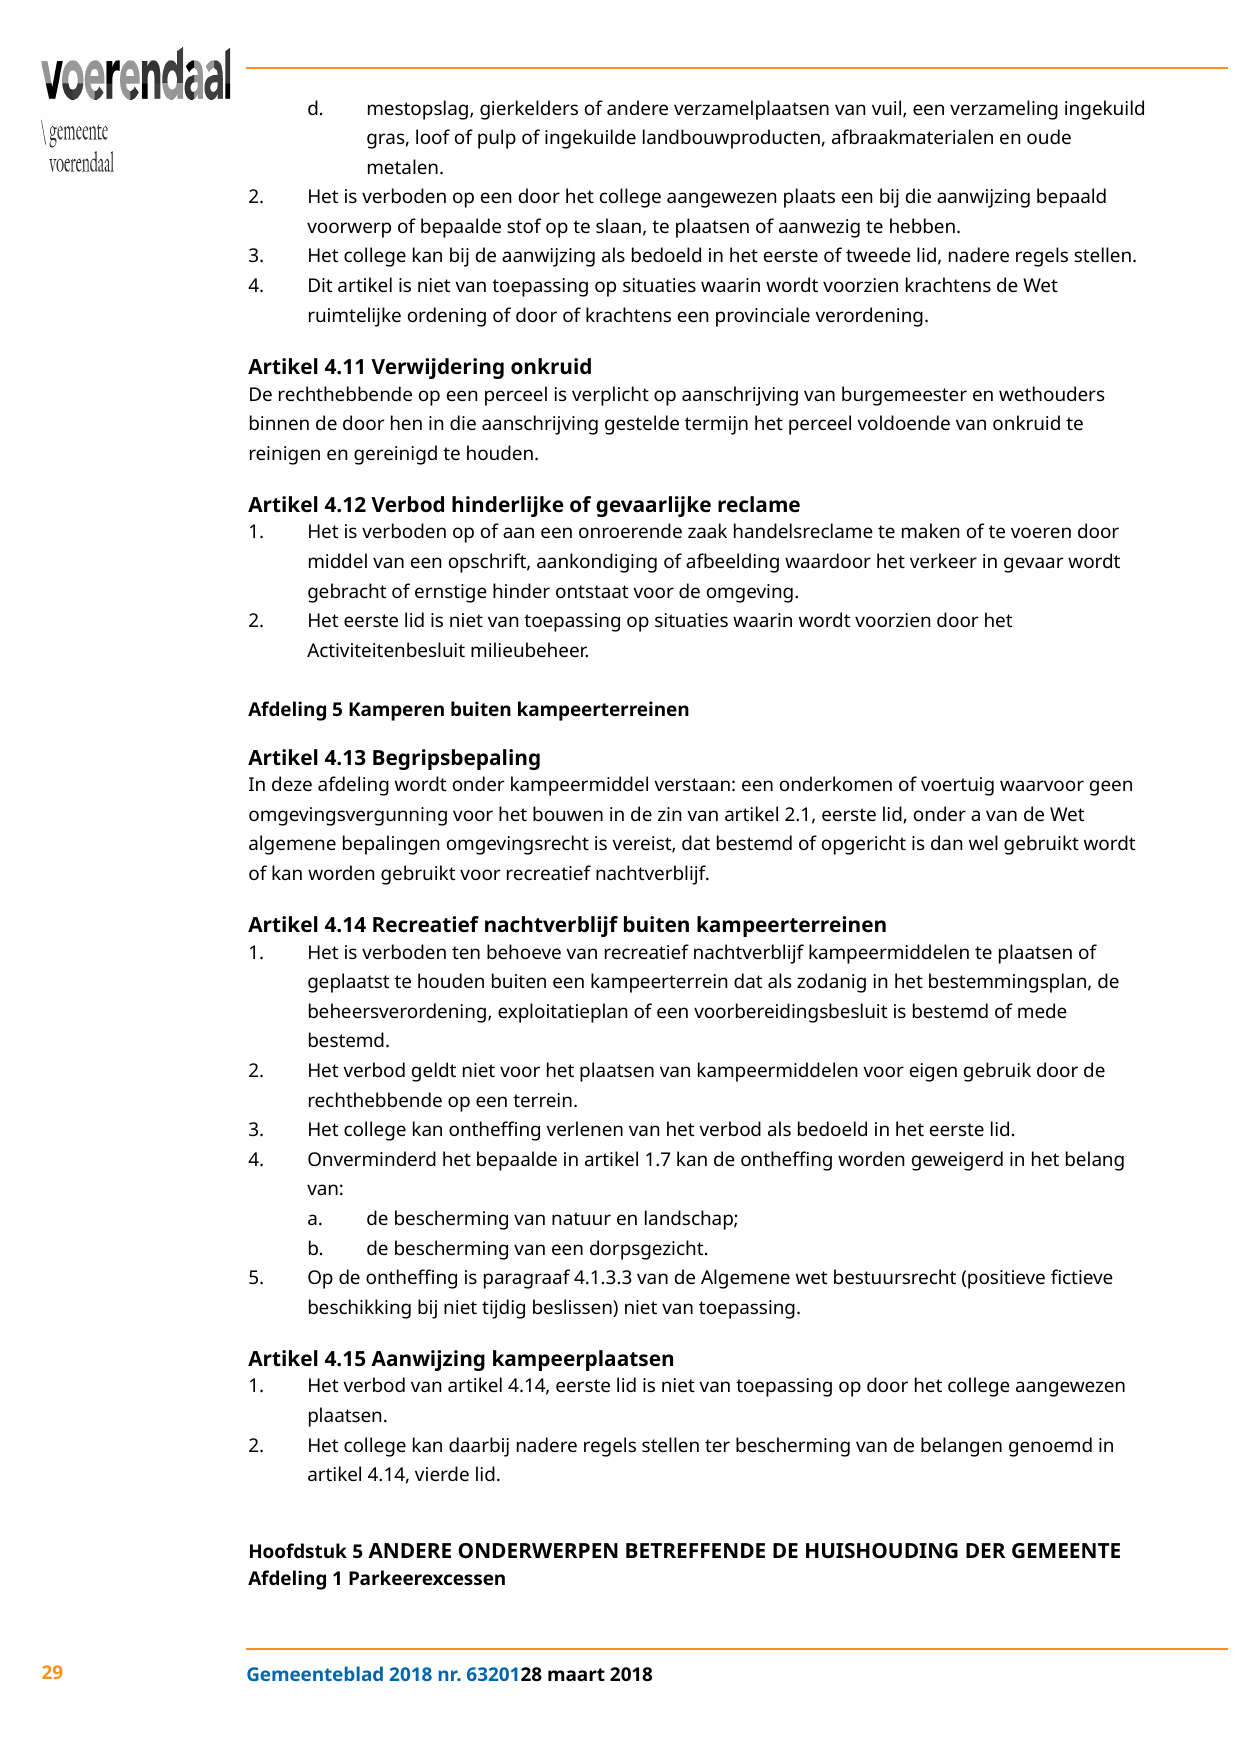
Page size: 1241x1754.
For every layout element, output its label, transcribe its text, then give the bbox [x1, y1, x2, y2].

list de bescherming van natuur en landschap; [307, 1205, 1152, 1231]
text Artikel 4.11 Verwijdering onkruid [248, 352, 1152, 381]
picture [41, 47, 231, 172]
list de bescherming van een dorpsgezicht. [307, 1235, 1152, 1260]
list Het eerste lid is niet van toepassing op situaties waarin wordt voorzien door het Activiteitenbesluit milieubeheer. [248, 607, 1152, 663]
list Het is verboden op een door het college aangewezen plaats een bij die aanwijzing bepaald voorwerp of bepaalde stof op te slaan, te plaatsen of aanwezig te hebben. [248, 183, 1152, 239]
list Het verbod geldt niet voor het plaatsen van kampeermiddelen voor eigen gebruik door de rechthebbende op een terrein. [248, 1057, 1152, 1112]
text Afdeling 5 Kamperen buiten kampeerterreinen [248, 696, 1152, 722]
list Het college kan bij de aanwijzing als bedoeld in het eerste of tweede lid, nadere regels stellen. [248, 243, 1152, 268]
list Het is verboden op of aan een onroerende zaak handelsreclame te maken of te voeren door middel van een opschrift, aankondiging of afbeelding waardoor het verkeer in gevaar wordt gebracht of ernstige hinder ontstaat voor de omgeving. [248, 519, 1152, 604]
text Artikel 4.15 Aanwijzing kampeerplaatsen [248, 1344, 1152, 1373]
text De rechthebbende op een perceel is verplicht op aanschrijving van burgemeester en wethouders binnen de door hen in die aanschrijving gestelde termijn het perceel voldoende van onkruid te reinigen en gereinigd te houden. [248, 381, 1152, 466]
list Het college kan ontheffing verlenen van het verbod als bedoeld in het eerste lid. [248, 1116, 1152, 1142]
text Artikel 4.13 Begripsbepaling [248, 743, 1152, 771]
list mestopslag, gierkelders of andere verzamelplaatsen van vuil, een verzameling ingekuild gras, loof of pulp of ingekuilde landbouwproducten, afbraakmaterialen en oude metalen. [307, 95, 1152, 180]
list Het college kan daarbij nadere regels stellen ter bescherming van de belangen genoemd in artikel 4.14, vierde lid. [248, 1432, 1152, 1487]
text Artikel 4.14 Recreatief nachtverblijf buiten kampeerterreinen [248, 910, 1152, 939]
list Het is verboden ten behoeve van recreatief nachtverblijf kampeermiddelen te plaatsen of geplaatst te houden buiten een kampeerterrein dat als zodanig in het bestemmingsplan, de beheersverordening, exploitatieplan of een voorbereidingsbesluit is bestemd of mede bestemd. [248, 939, 1152, 1053]
text In deze afdeling wordt onder kampeermiddel verstaan: een onderkomen of voertuig waarvoor geen omgevingsvergunning voor het bouwen in de zin van artikel 2.1, eerste lid, onder a van de Wet algemene bepalingen omgevingsrecht is vereist, dat bestemd of opgericht is dan wel gebruikt wordt of kan worden gebruikt voor recreatief nachtverblijf. [248, 771, 1152, 886]
text Afdeling 1 Parkeerexcessen [248, 1565, 1152, 1591]
list Onverminderd het bepaalde in artikel 1.7 kan de ontheffing worden geweigerd in het belang van: [248, 1146, 1152, 1201]
list Dit artikel is niet van toepassing op situaties waarin wordt voorzien krachtens de Wet ruimtelijke ordening of door of krachtens een provinciale verordening. [248, 272, 1152, 328]
text Artikel 4.12 Verbod hinderlijke of gevaarlijke reclame [248, 490, 1152, 519]
text Hoofdstuk 5 ANDERE ONDERWERPEN BETREFFENDE DE HUISHOUDING DER GEMEENTE [248, 1537, 1152, 1565]
list Het verbod van artikel 4.14, eerste lid is niet van toepassing op door het college aangewezen plaatsen. [248, 1373, 1152, 1428]
list Op de ontheffing is paragraaf 4.1.3.3 van de Algemene wet bestuursrecht (positieve fictieve beschikking bij niet tijdig beslissen) niet van toepassing. [248, 1264, 1152, 1319]
